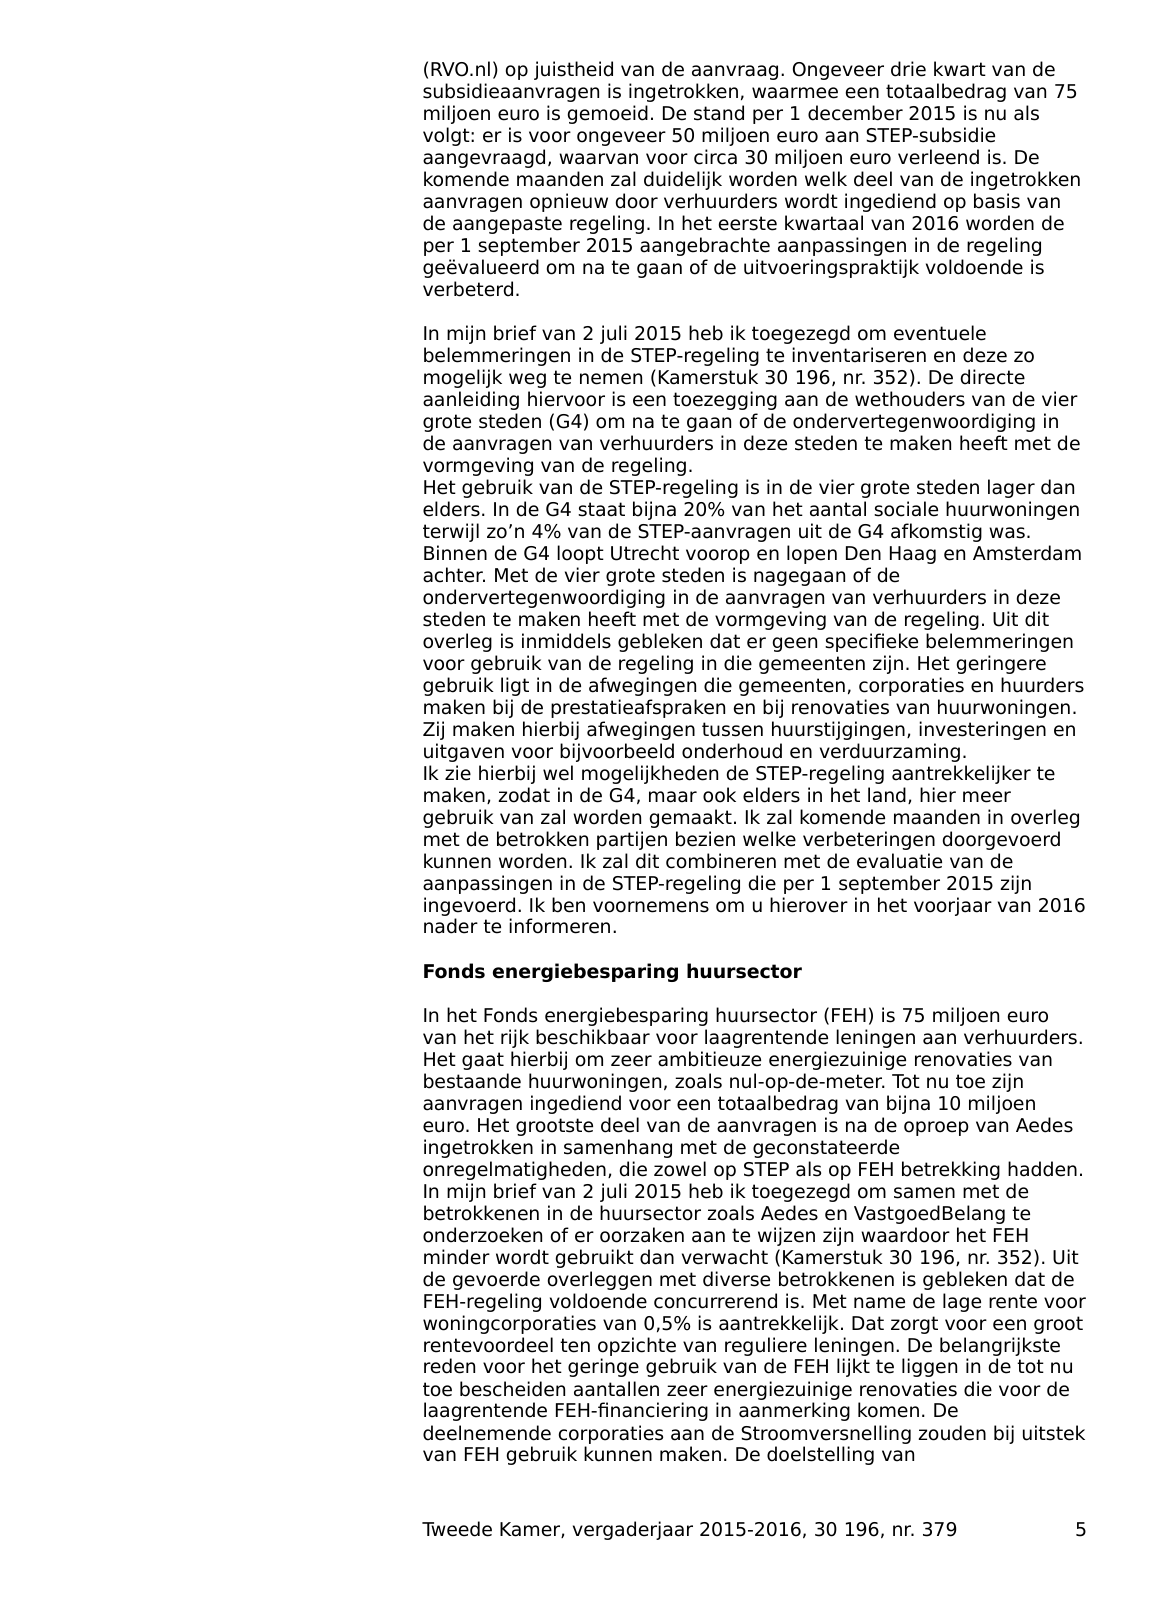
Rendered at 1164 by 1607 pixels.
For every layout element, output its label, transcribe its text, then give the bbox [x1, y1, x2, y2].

text (RVO.nl) op juistheid van de aanvraag. Ongeveer drie kwart van de subsidieaanvragen is ingetrokken, waarmee een totaalbedrag van 75 miljoen euro is gemoeid. De stand per 1 december 2015 is nu als volgt: er is voor ongeveer 50 miljoen euro aan STEP-subsidie aangevraagd, waarvan voor circa 30 miljoen euro verleend is. De komende maanden zal duidelijk worden welk deel van de ingetrokken aanvragen opnieuw door verhuurders wordt ingediend op basis van de aangepaste regeling. In het eerste kwartaal van 2016 worden de per 1 september 2015 aangebrachte aanpassingen in de regeling geëvalueerd om na te gaan of de uitvoeringspraktijk voldoende is verbeterd. [422, 59, 1087, 301]
subtitle Fonds energiebesparing huursector [422, 961, 1087, 983]
text Het gebruik van de STEP-regeling is in de vier grote steden lager dan elders. In de G4 staat bijna 20% van het aantal sociale huurwoningen terwijl zo’n 4% van de STEP-aanvragen uit de G4 afkomstig was. Binnen de G4 loopt Utrecht voorop en lopen Den Haag en Amsterdam achter. Met de vier grote steden is nagegaan of de ondervertegenwoordiging in de aanvragen van verhuurders in deze steden te maken heeft met de vormgeving van de regeling. Uit dit overleg is inmiddels gebleken dat er geen specifieke belemmeringen voor gebruik van de regeling in die gemeenten zijn. Het geringere gebruik ligt in de afwegingen die gemeenten, corporaties en huurders maken bij de prestatieafspraken en bij renovaties van huurwoningen. Zij maken hierbij afwegingen tussen huurstijgingen, investeringen en uitgaven voor bijvoorbeeld onderhoud en verduurzaming. [422, 477, 1087, 763]
text In het Fonds energiebesparing huursector (FEH) is 75 miljoen euro van het rijk beschikbaar voor laagrentende leningen aan verhuurders. Het gaat hierbij om zeer ambitieuze energiezuinige renovaties van bestaande huurwoningen, zoals nul-op-de-meter. Tot nu toe zijn aanvragen ingediend voor een totaalbedrag van bijna 10 miljoen euro. Het grootste deel van de aanvragen is na de oproep van Aedes ingetrokken in samenhang met de geconstateerde onregelmatigheden, die zowel op STEP als op FEH betrekking hadden. In mijn brief van 2 juli 2015 heb ik toegezegd om samen met de betrokkenen in de huursector zoals Aedes en VastgoedBelang te onderzoeken of er oorzaken aan te wijzen zijn waardoor het FEH minder wordt gebruikt dan verwacht (Kamerstuk 30 196, nr. 352). Uit de gevoerde overleggen met diverse betrokkenen is gebleken dat de FEH-regeling voldoende concurrerend is. Met name de lage rente voor woningcorporaties van 0,5% is aantrekkelijk. Dat zorgt voor een groot rentevoordeel ten opzichte van reguliere leningen. De belangrijkste reden voor het geringe gebruik van de FEH lijkt te liggen in de tot nu toe bescheiden aantallen zeer energiezuinige renovaties die voor de laagrentende FEH-financiering in aanmerking komen. De deelnemende corporaties aan de Stroomversnelling zouden bij uitstek van FEH gebruik kunnen maken. De doelstelling van [422, 1005, 1087, 1466]
text Ik zie hierbij wel mogelijkheden de STEP-regeling aantrekkelijker te maken, zodat in de G4, maar ook elders in het land, hier meer gebruik van zal worden gemaakt. Ik zal komende maanden in overleg met de betrokken partijen bezien welke verbeteringen doorgevoerd kunnen worden. Ik zal dit combineren met de evaluatie van de aanpassingen in de STEP-regeling die per 1 september 2015 zijn ingevoerd. Ik ben voornemens om u hierover in het voorjaar van 2016 nader te informeren. [422, 763, 1087, 938]
text In mijn brief van 2 juli 2015 heb ik toegezegd om eventuele belemmeringen in de STEP-regeling te inventariseren en deze zo mogelijk weg te nemen (Kamerstuk 30 196, nr. 352). De directe aanleiding hiervoor is een toezegging aan de wethouders van de vier grote steden (G4) om na te gaan of de ondervertegenwoordiging in de aanvragen van verhuurders in deze steden te maken heeft met de vormgeving van de regeling. [422, 323, 1087, 477]
